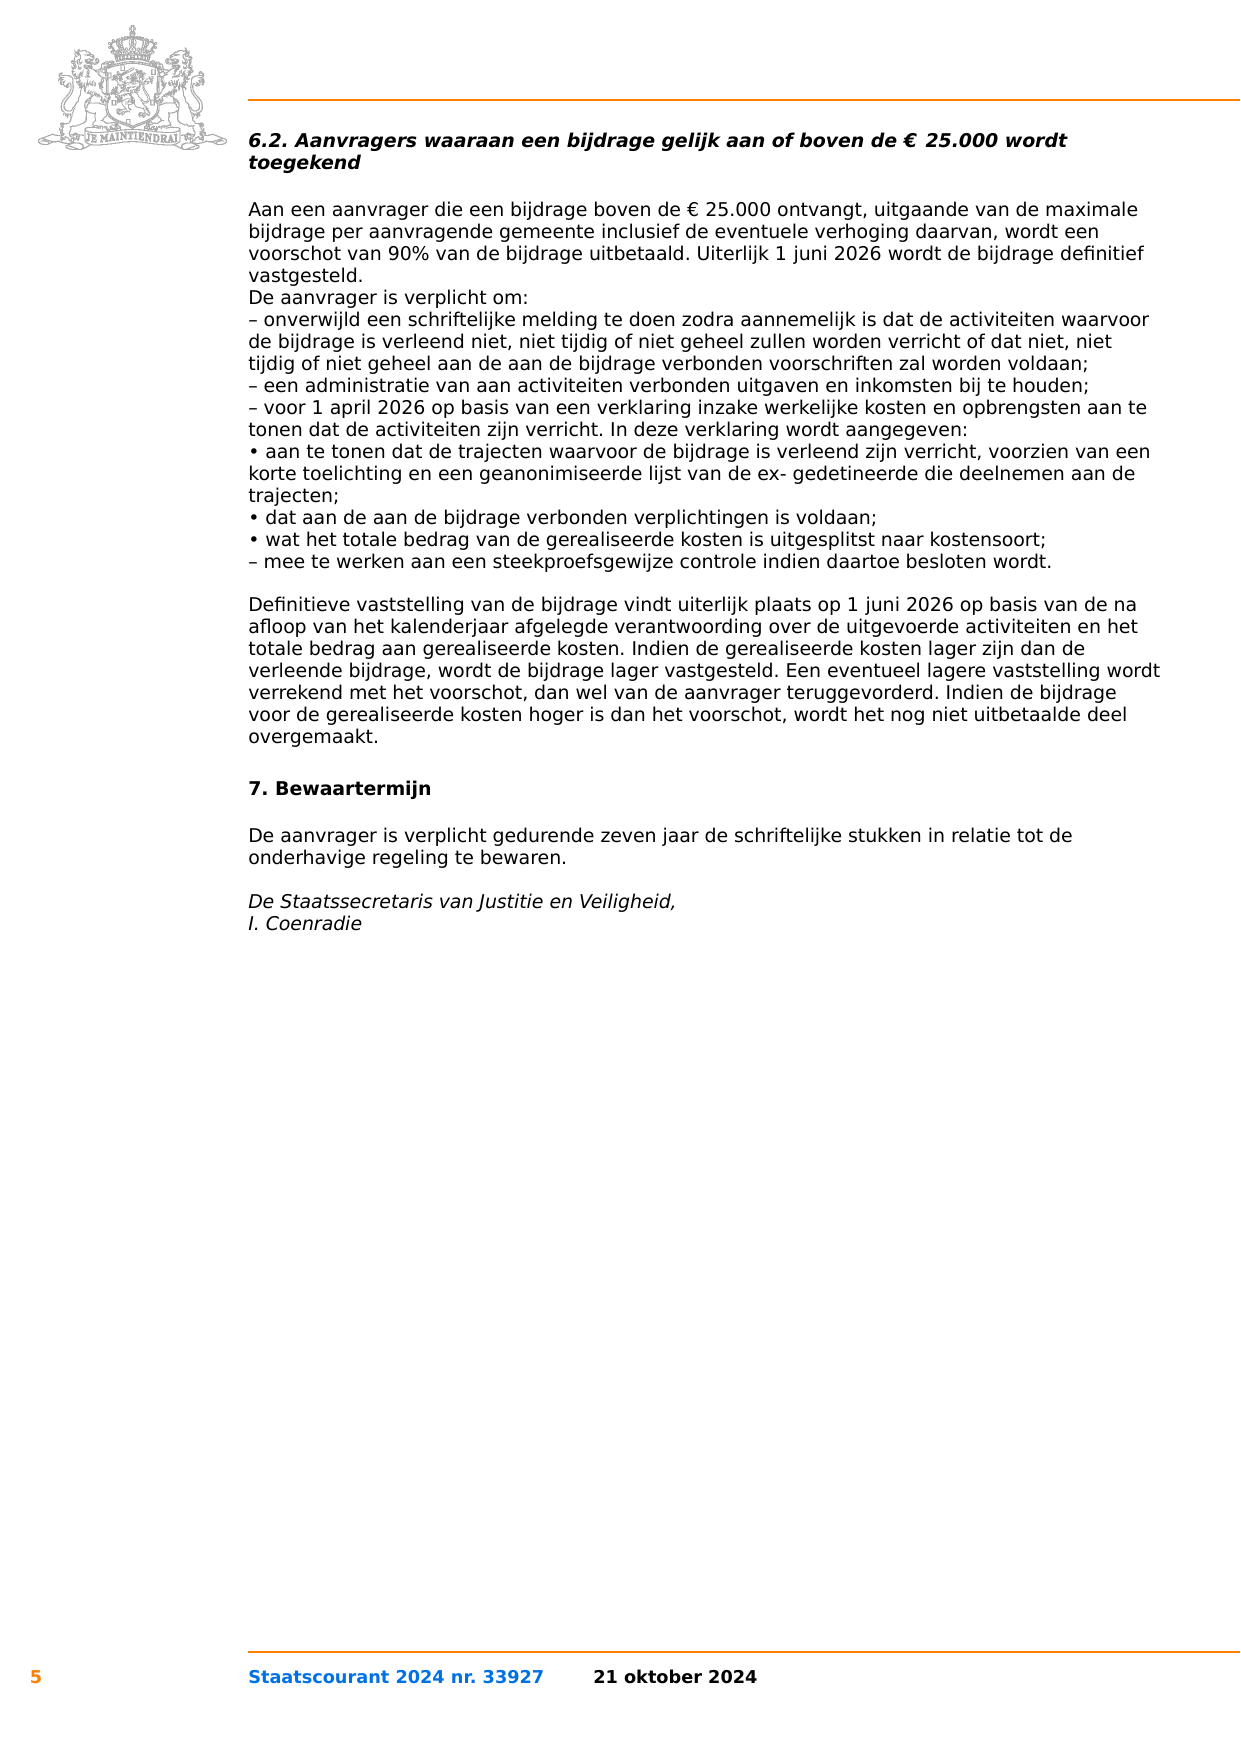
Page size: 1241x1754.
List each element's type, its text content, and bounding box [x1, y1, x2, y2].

text – voor 1 april 2026 op basis van een verklaring inzake werkelijke kosten en opbrengsten aan te tonen dat de activiteiten zijn verricht. In deze verklaring wordt aangegeven: [248, 397, 1163, 441]
text De aanvrager is verplicht gedurende zeven jaar de schriftelijke stukken in relatie tot de onderhavige regeling te bewaren. [248, 825, 1163, 869]
text De aanvrager is verplicht om: [248, 287, 1163, 309]
subtitle 6.2. Aanvragers waaraan een bijdrage gelijk aan of boven de € 25.000 wordt toegekend [248, 130, 1163, 174]
text • wat het totale bedrag van de gerealiseerde kosten is uitgesplitst naar kostensoort; [248, 528, 1163, 551]
text Definitieve vaststelling van de bijdrage vindt uiterlijk plaats op 1 juni 2026 op basis van de na afloop van het kalenderjaar afgelegde verantwoording over de uitgevoerde activiteiten en het totale bedrag aan gerealiseerde kosten. Indien de gerealiseerde kosten lager zijn dan de verleende bijdrage, wordt de bijdrage lager vastgesteld. Een eventueel lagere vaststelling wordt verrekend met het voorschot, dan wel van de aanvrager teruggevorderd. Indien de bijdrage voor de gerealiseerde kosten hoger is dan het voorschot, wordt het nog niet uitbetaalde deel overgemaakt. [248, 594, 1163, 748]
text – mee te werken aan een steekproefsgewijze controle indien daartoe besloten wordt. [248, 551, 1163, 572]
picture [38, 25, 227, 150]
text • dat aan de aan de bijdrage verbonden verplichtingen is voldaan; [248, 507, 1163, 528]
text – onverwijld een schriftelijke melding te doen zodra aannemelijk is dat de activiteiten waarvoor de bijdrage is verleend niet, niet tijdig of niet geheel zullen worden verricht of dat niet, niet tijdig of niet geheel aan de aan de bijdrage verbonden voorschriften zal worden voldaan; [248, 309, 1163, 375]
text Aan een aanvrager die een bijdrage boven de € 25.000 ontvangt, uitgaande van de maximale bijdrage per aanvragende gemeente inclusief de eventuele verhoging daarvan, wordt een voorschot van 90% van de bijdrage uitbetaald. Uiterlijk 1 juni 2026 wordt de bijdrage definitief vastgesteld. [248, 199, 1163, 287]
text – een administratie van aan activiteiten verbonden uitgaven en inkomsten bij te houden; [248, 375, 1163, 397]
subtitle 7. Bewaartermijn [248, 778, 1163, 800]
text De Staatssecretaris van Justitie en Veiligheid, I. Coenradie [248, 891, 1163, 935]
text • aan te tonen dat de trajecten waarvoor de bijdrage is verleend zijn verricht, voorzien van een korte toelichting en een geanonimiseerde lijst van de ex- gedetineerde die deelnemen aan de trajecten; [248, 441, 1163, 507]
